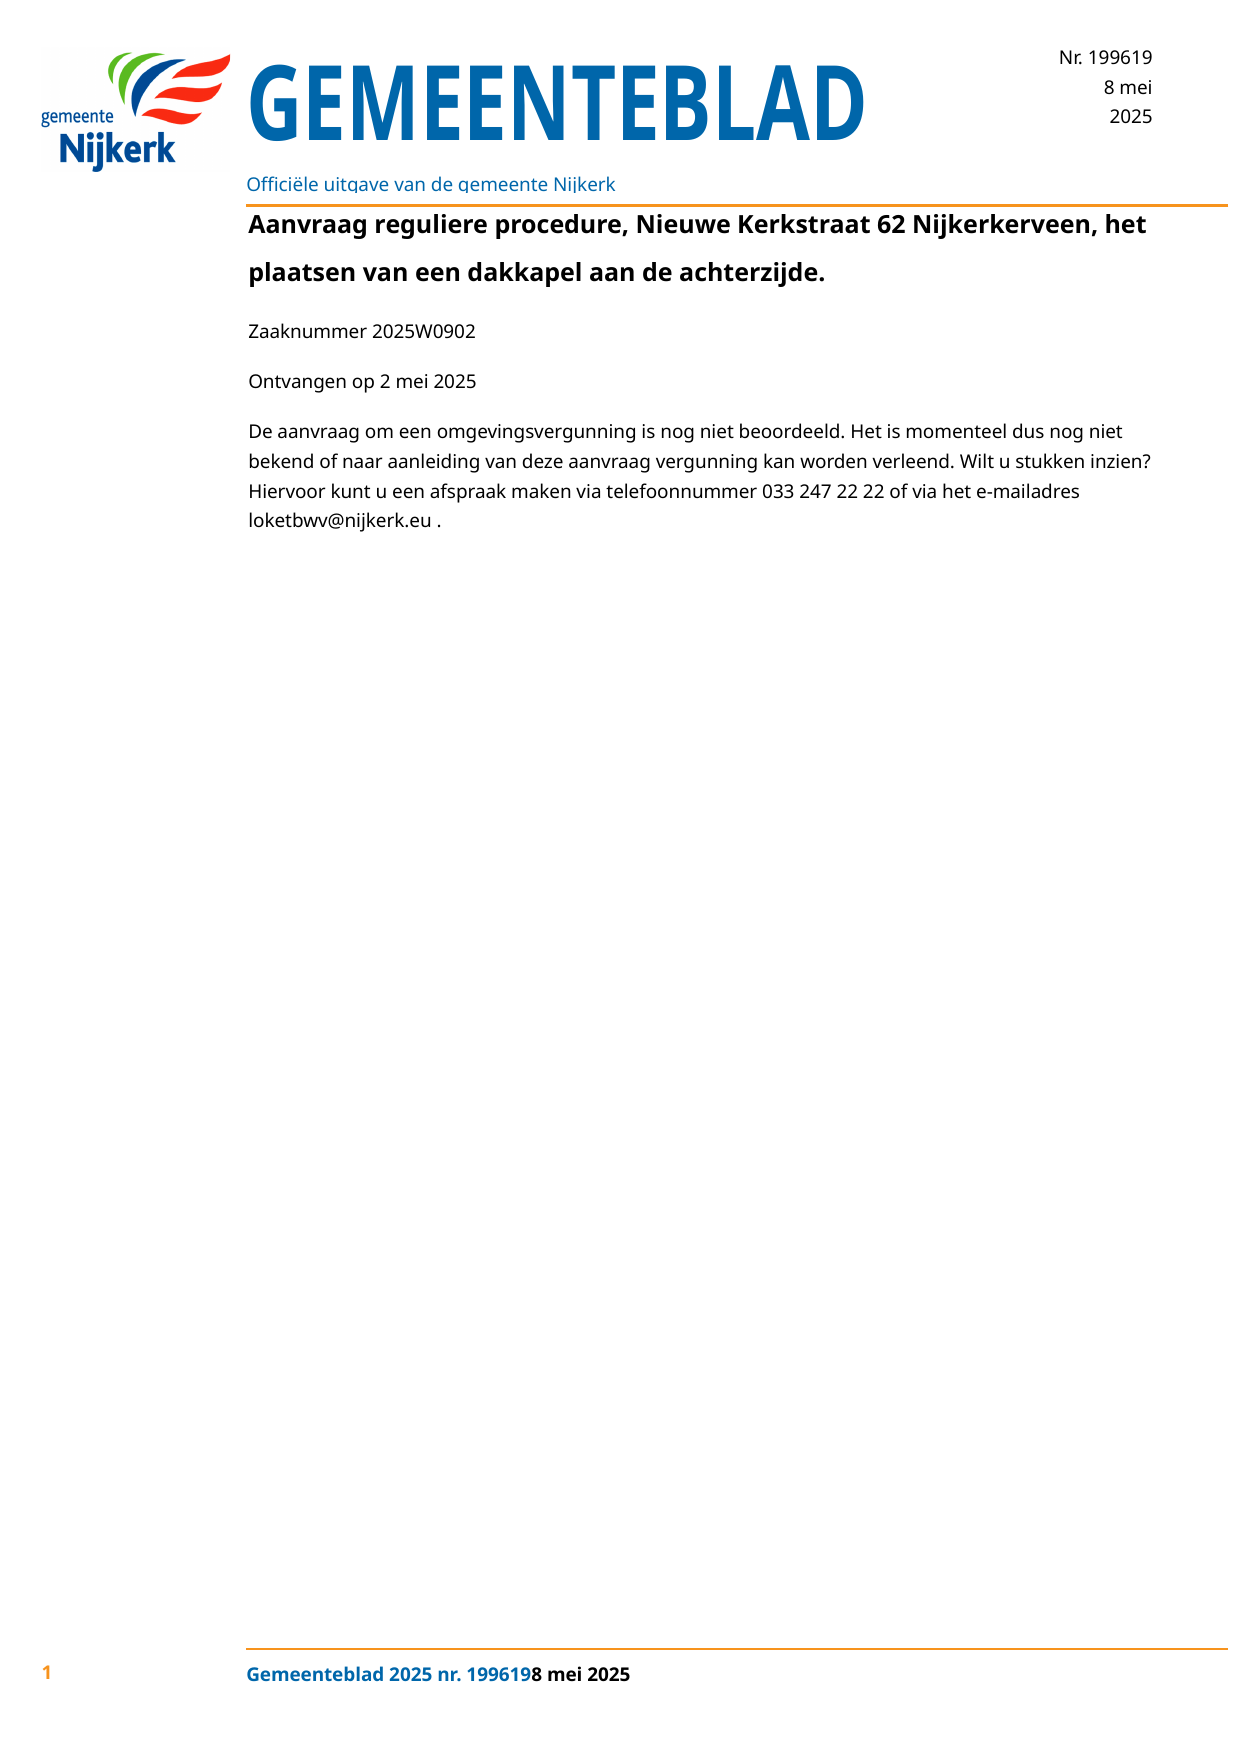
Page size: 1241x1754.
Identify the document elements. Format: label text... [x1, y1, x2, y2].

picture [41, 47, 231, 172]
text Aanvraag reguliere procedure, Nieuwe Kerkstraat 62 Nijkerkerveen, het plaatsen van een dakkapel aan de achterzijde. [248, 207, 1152, 288]
text De aanvraag om een omgevingsvergunning is nog niet beoordeeld. Het is momenteel dus nog niet bekend of naar aanleiding van deze aanvraag vergunning kan worden verleend. Wilt u stukken inzien? Hiervoor kunt u een afspraak maken via telefoonnummer 033 247 22 22 of via het e-mailadres loketbwv@nijkerk.eu . [248, 419, 1152, 533]
text Ontvangen op 2 mei 2025 [248, 368, 1152, 394]
text Zaaknummer 2025W0902 [248, 318, 1152, 344]
